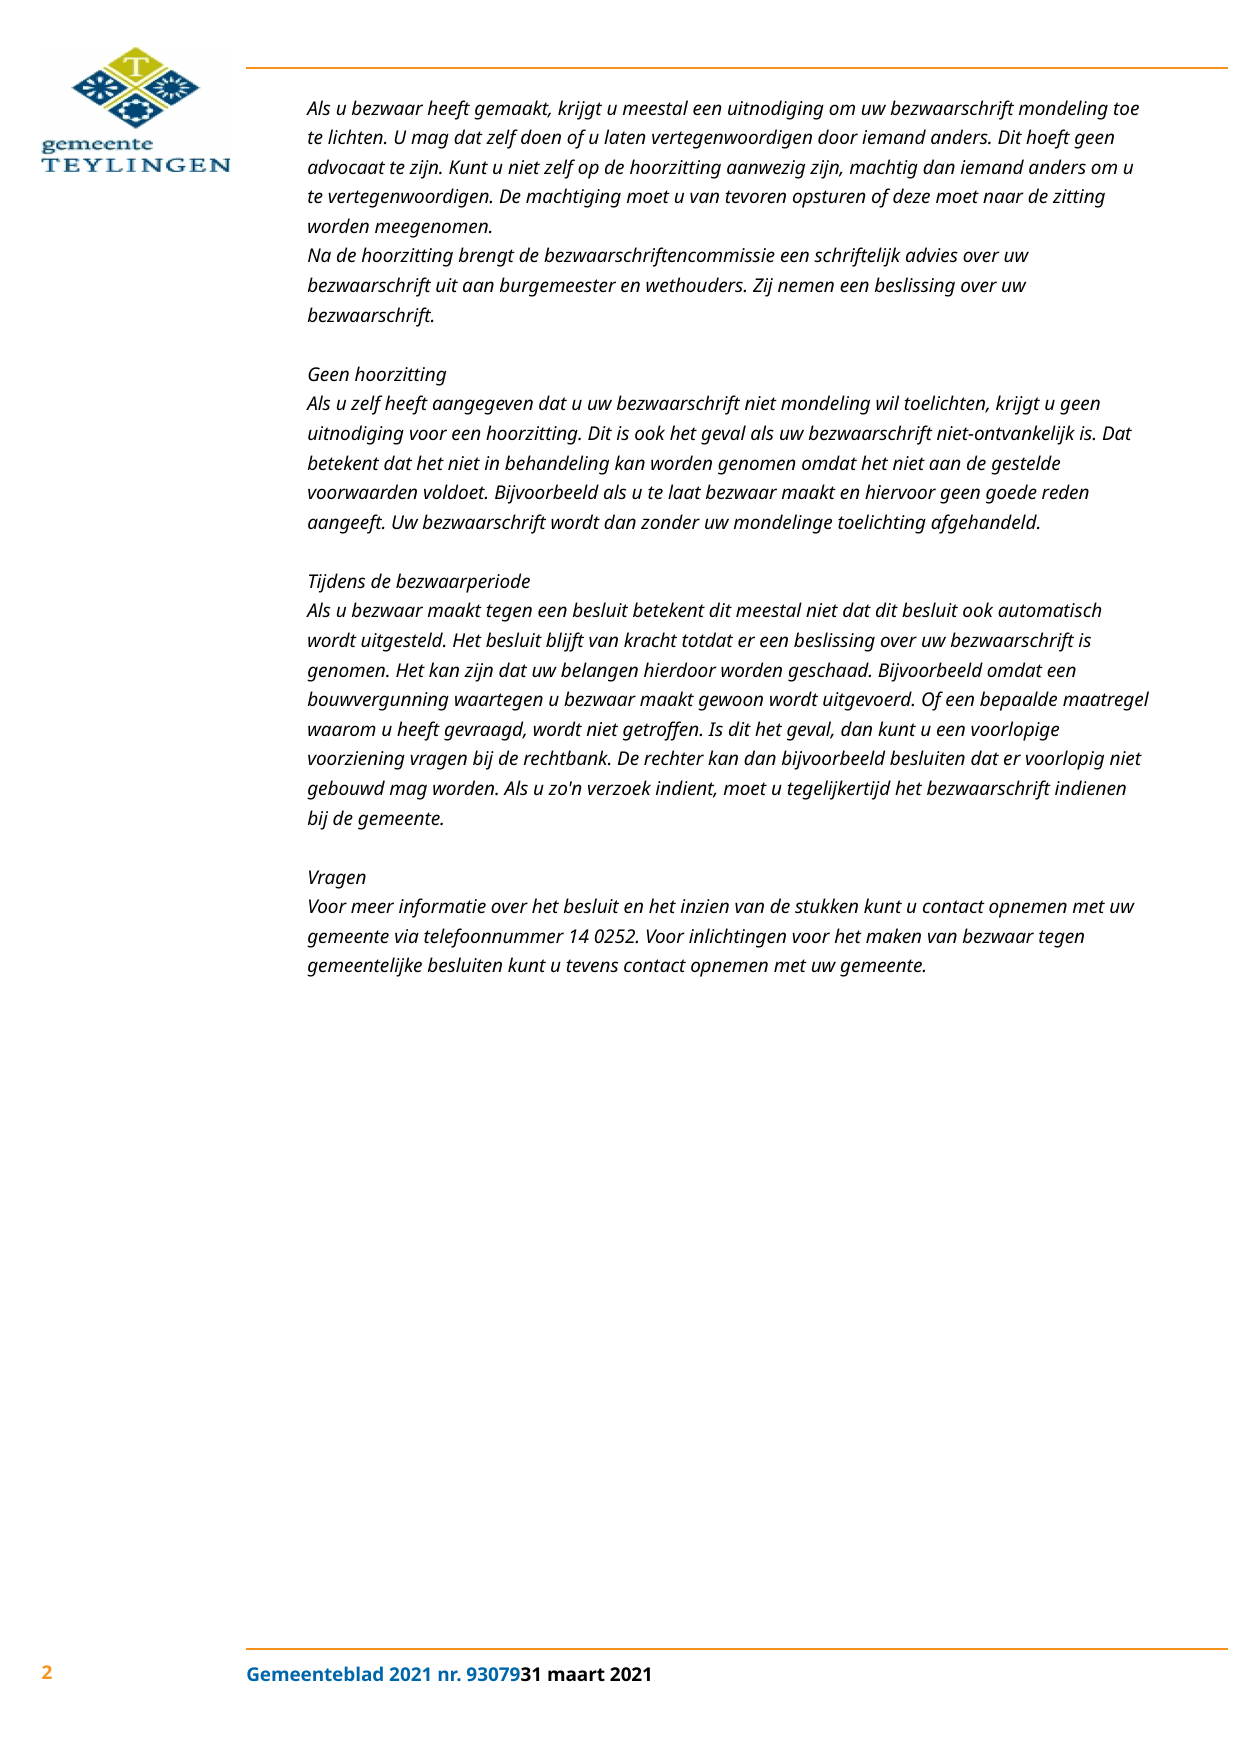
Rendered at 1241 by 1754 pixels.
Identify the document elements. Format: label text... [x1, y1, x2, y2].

list Als u bezwaar maakt tegen een besluit betekent dit meestal niet dat dit besluit ook automatisch wordt uitgesteld. Het besluit blijft van kracht totdat er een beslissing over uw bezwaarschrift is genomen. Het kan zijn dat uw belangen hierdoor worden geschaad. Bijvoorbeeld omdat een bouwvergunning waartegen u bezwaar maakt gewoon wordt uitgevoerd. Of een bepaalde maatregel waarom u heeft gevraagd, wordt niet getroffen. Is dit het geval, dan kunt u een voorlopige voorziening vragen bij de rechtbank. De rechter kan dan bijvoorbeeld besluiten dat er voorlopig niet gebouwd mag worden. Als u zo'n verzoek indient, moet u tegelijkertijd het bezwaarschrift indienen bij de gemeente. [248, 598, 1152, 831]
picture [41, 47, 231, 172]
list Als u zelf heeft aangegeven dat u uw bezwaarschrift niet mondeling wil toelichten, krijgt u geen uitnodiging voor een hoorzitting. Dit is ook het geval als uw bezwaarschrift niet-ontvankelijk is. Dat betekent dat het niet in behandeling kan worden genomen omdat het niet aan de gestelde voorwaarden voldoet. Bijvoorbeeld als u te laat bezwaar maakt en hiervoor geen goede reden aangeeft. Uw bezwaarschrift wordt dan zonder uw mondelinge toelichting afgehandeld. [248, 391, 1152, 535]
list Tijdens de bezwaarperiode [248, 568, 1152, 594]
list Als u bezwaar heeft gemaakt, krijgt u meestal een uitnodiging om uw bezwaarschrift mondeling toe te lichten. U mag dat zelf doen of u laten vertegenwoordigen door iemand anders. Dit hoeft geen advocaat te zijn. Kunt u niet zelf op de hoorzitting aanwezig zijn, machtig dan iemand anders om u te vertegenwoordigen. De machtiging moet u van tevoren opsturen of deze moet naar de zitting worden meegenomen. [248, 95, 1152, 239]
list Geen hoorzitting [248, 361, 1152, 387]
list Vragen [248, 864, 1152, 890]
list Voor meer informatie over het besluit en het inzien van de stukken kunt u contact opnemen met uw gemeente via telefoonnummer 14 0252. Voor inlichtingen voor het maken van bezwaar tegen gemeentelijke besluiten kunt u tevens contact opnemen met uw gemeente. [248, 893, 1152, 978]
list Na de hoorzitting brengt de bezwaarschriftencommissie een schriftelijk advies over uw bezwaarschrift uit aan burgemeester en wethouders. Zij nemen een beslissing over uw bezwaarschrift. [248, 243, 1152, 328]
